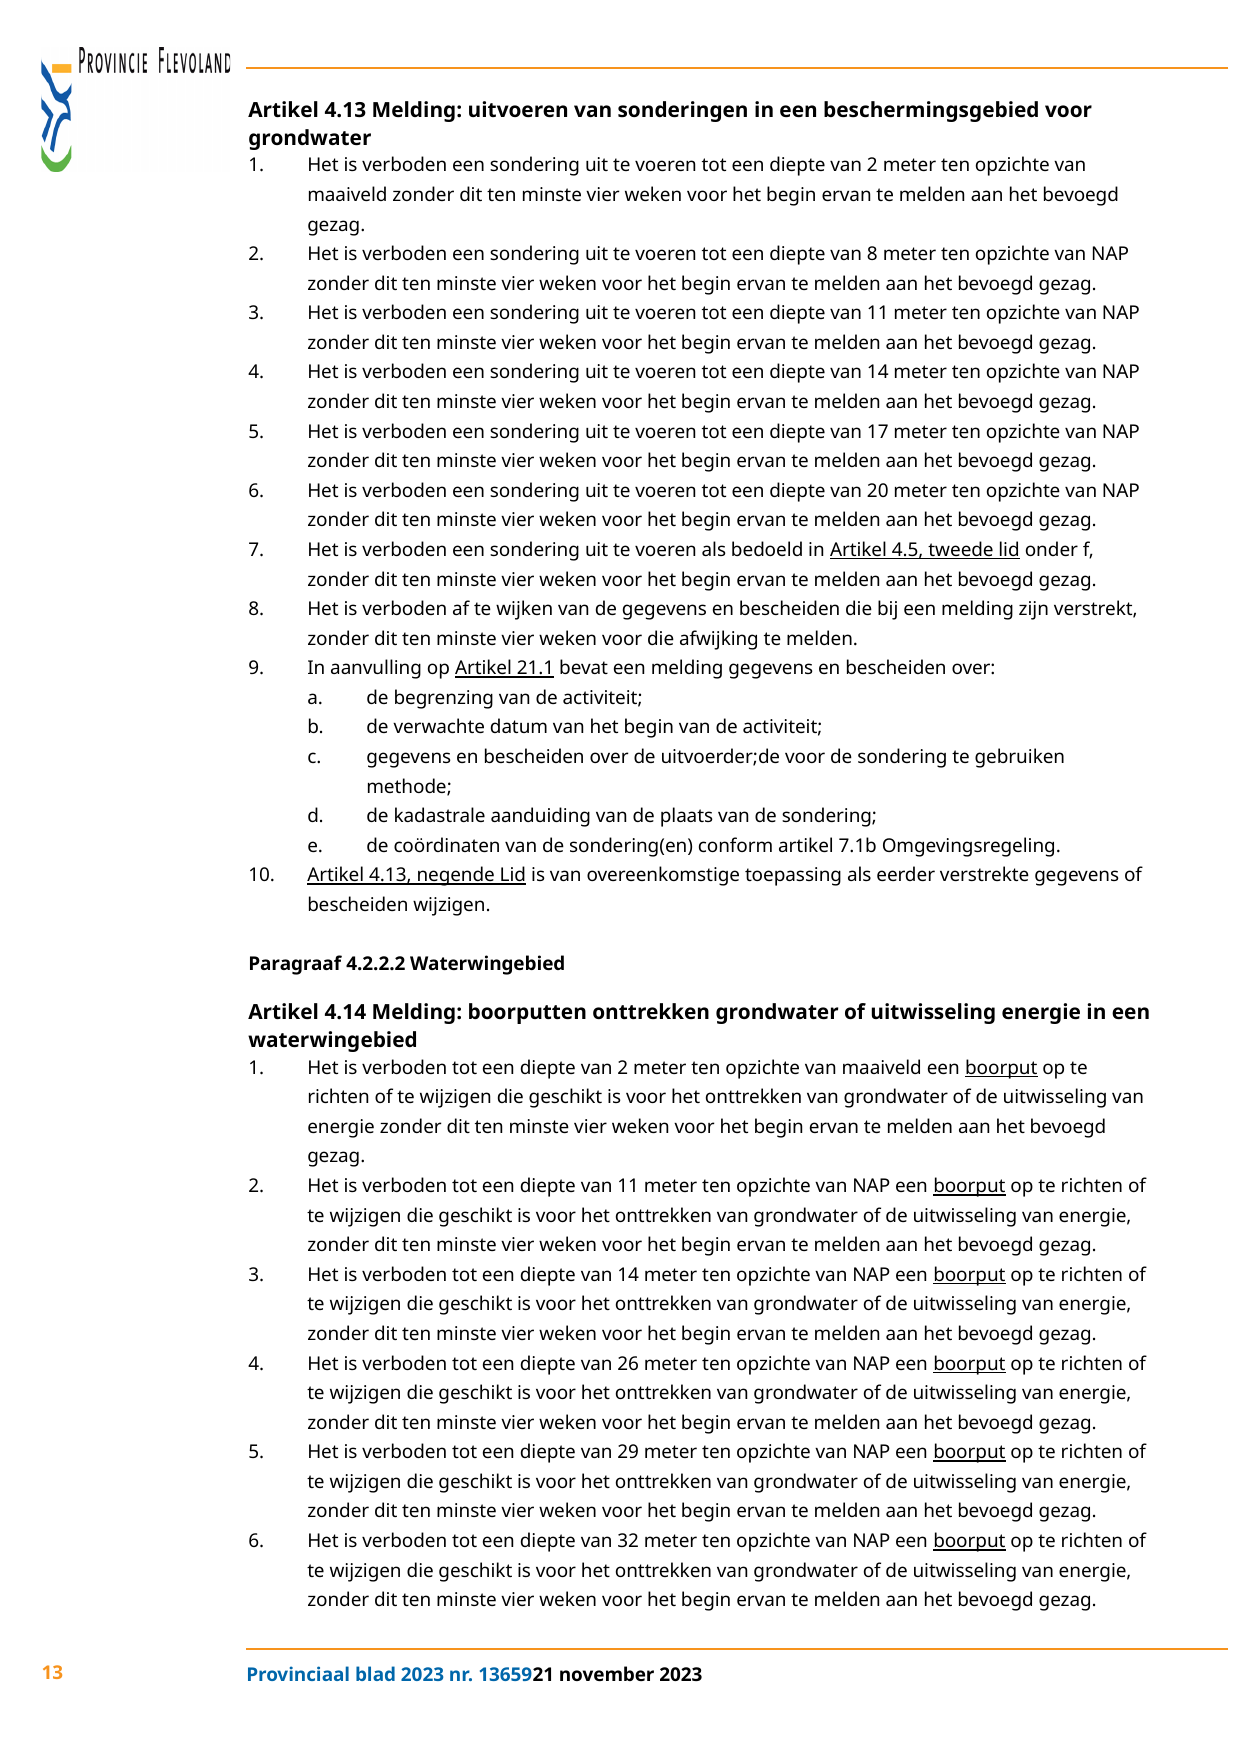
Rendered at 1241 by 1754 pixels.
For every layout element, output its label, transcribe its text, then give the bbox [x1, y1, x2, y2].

list Het is verboden tot een diepte van 26 meter ten opzichte van NAP een boorput op te richten of te wijzigen die geschikt is voor het onttrekken van grondwater of de uitwisseling van energie, zonder dit ten minste vier weken voor het begin ervan te melden aan het bevoegd gezag. [248, 1350, 1152, 1434]
list Het is verboden tot een diepte van 2 meter ten opzichte van maaiveld een boorput op te richten of te wijzigen die geschikt is voor het onttrekken van grondwater of de uitwisseling van energie zonder dit ten minste vier weken voor het begin ervan te melden aan het bevoegd gezag. [248, 1054, 1152, 1168]
list Het is verboden tot een diepte van 14 meter ten opzichte van NAP een boorput op te richten of te wijzigen die geschikt is voor het onttrekken van grondwater of de uitwisseling van energie, zonder dit ten minste vier weken voor het begin ervan te melden aan het bevoegd gezag. [248, 1261, 1152, 1346]
list Het is verboden tot een diepte van 29 meter ten opzichte van NAP een boorput op te richten of te wijzigen die geschikt is voor het onttrekken van grondwater of de uitwisseling van energie, zonder dit ten minste vier weken voor het begin ervan te melden aan het bevoegd gezag. [248, 1438, 1152, 1523]
text Artikel 4.13 Melding: uitvoeren van sonderingen in een beschermingsgebied voor grondwater [248, 95, 1152, 152]
list de verwachte datum van het begin van de activiteit; [307, 714, 1152, 739]
list Het is verboden een sondering uit te voeren tot een diepte van 20 meter ten opzichte van NAP zonder dit ten minste vier weken voor het begin ervan te melden aan het bevoegd gezag. [248, 477, 1152, 532]
text Paragraaf 4.2.2.2 Waterwingebied [248, 950, 1152, 976]
list Het is verboden een sondering uit te voeren tot een diepte van 17 meter ten opzichte van NAP zonder dit ten minste vier weken voor het begin ervan te melden aan het bevoegd gezag. [248, 418, 1152, 473]
list Het is verboden een sondering uit te voeren tot een diepte van 14 meter ten opzichte van NAP zonder dit ten minste vier weken voor het begin ervan te melden aan het bevoegd gezag. [248, 359, 1152, 414]
list Het is verboden tot een diepte van 11 meter ten opzichte van NAP een boorput op te richten of te wijzigen die geschikt is voor het onttrekken van grondwater of de uitwisseling van energie, zonder dit ten minste vier weken voor het begin ervan te melden aan het bevoegd gezag. [248, 1172, 1152, 1257]
list gegevens en bescheiden over de uitvoerder;de voor de sondering te gebruiken methode; [307, 743, 1152, 799]
list de coördinaten van de sondering(en) conform artikel 7.1b Omgevingsregeling. [307, 832, 1152, 858]
list Het is verboden tot een diepte van 32 meter ten opzichte van NAP een boorput op te richten of te wijzigen die geschikt is voor het onttrekken van grondwater of de uitwisseling van energie, zonder dit ten minste vier weken voor het begin ervan te melden aan het bevoegd gezag. [248, 1527, 1152, 1612]
list In aanvulling op Artikel 21.1 bevat een melding gegevens en bescheiden over: [248, 654, 1152, 680]
list Het is verboden een sondering uit te voeren tot een diepte van 8 meter ten opzichte van NAP zonder dit ten minste vier weken voor het begin ervan te melden aan het bevoegd gezag. [248, 240, 1152, 296]
list Het is verboden af te wijken van de gegevens en bescheiden die bij een melding zijn verstrekt, zonder dit ten minste vier weken voor die afwijking te melden. [248, 595, 1152, 651]
list Artikel 4.13, negende Lid is van overeenkomstige toepassing als eerder verstrekte gegevens of bescheiden wijzigen. [248, 862, 1152, 917]
list Het is verboden een sondering uit te voeren als bedoeld in Artikel 4.5, tweede lid onder f, zonder dit ten minste vier weken voor het begin ervan te melden aan het bevoegd gezag. [248, 536, 1152, 592]
text Artikel 4.14 Melding: boorputten onttrekken grondwater of uitwisseling energie in een waterwingebied [248, 997, 1152, 1054]
picture [41, 47, 231, 172]
list Het is verboden een sondering uit te voeren tot een diepte van 11 meter ten opzichte van NAP zonder dit ten minste vier weken voor het begin ervan te melden aan het bevoegd gezag. [248, 299, 1152, 355]
list Het is verboden een sondering uit te voeren tot een diepte van 2 meter ten opzichte van maaiveld zonder dit ten minste vier weken voor het begin ervan te melden aan het bevoegd gezag. [248, 152, 1152, 237]
list de kadastrale aanduiding van de plaats van de sondering; [307, 802, 1152, 828]
list de begrenzing van de activiteit; [307, 684, 1152, 710]
